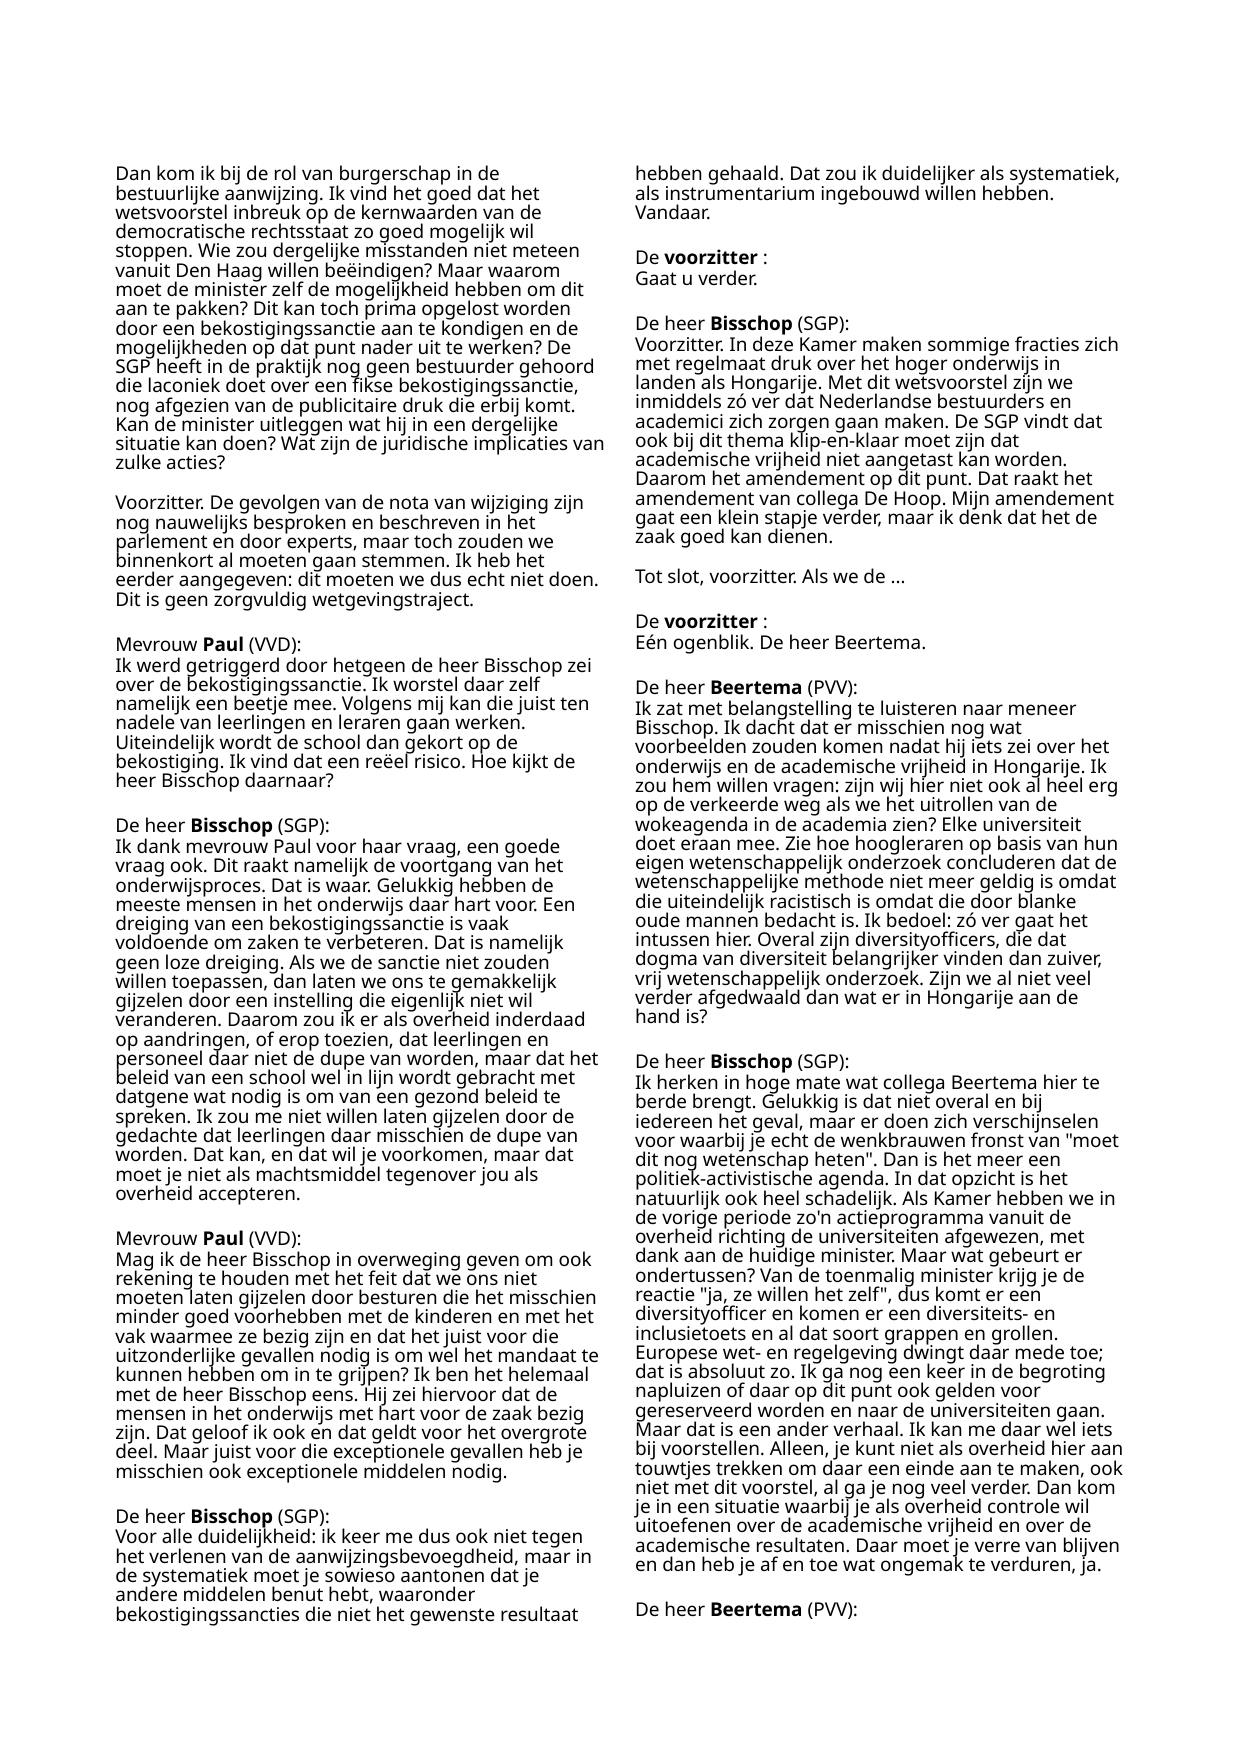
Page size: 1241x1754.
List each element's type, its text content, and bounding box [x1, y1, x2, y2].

text Voorzitter. De gevolgen van de nota van wijziging zijn nog nauwelijks besproken en beschreven in het parlement en door experts, maar toch zouden we binnenkort al moeten gaan stemmen. Ik heb het eerder aangegeven: dit moeten we dus echt niet doen. Dit is geen zorgvuldig wetgevingstraject. [115, 494, 605, 610]
text hebben gehaald. Dat zou ik duidelijker als systematiek, als instrumentarium ingebouwd willen hebben. Vandaar. [635, 165, 1125, 223]
text Ik zat met belangstelling te luisteren naar meneer Bisschop. Ik dacht dat er misschien nog wat voorbeelden zouden komen nadat hij iets zei over het onderwijs en de academische vrijheid in Hongarije. Ik zou hem willen vragen: zijn wij hier niet ook al heel erg op de verkeerde weg als we het uitrollen van de wokeagenda in de academia zien? Elke universiteit doet eraan mee. Zie hoe hoogleraren op basis van hun eigen wetenschappelijk onderzoek concluderen dat de wetenschappelijke methode niet meer geldig is omdat die uiteindelijk racistisch is omdat die door blanke oude mannen bedacht is. Ik bedoel: zó ver gaat het intussen hier. Overal zijn diversityofficers, die dat dogma van diversiteit belangrijker vinden dan zuiver, vrij wetenschappelijk onderzoek. Zijn we al niet veel verder afgedwaald dan wat er in Hongarije aan de hand is? [635, 700, 1125, 1027]
text Ik dank mevrouw Paul voor haar vraag, een goede vraag ook. Dit raakt namelijk de voortgang van het onderwijsproces. Dat is waar. Gelukkig hebben de meeste mensen in het onderwijs daar hart voor. Een dreiging van een bekostigingssanctie is vaak voldoende om zaken te verbeteren. Dat is namelijk geen loze dreiging. Als we de sanctie niet zouden willen toepassen, dan laten we ons te gemakkelijk gijzelen door een instelling die eigenlijk niet wil veranderen. Daarom zou ik er als overheid inderdaad op aandringen, of erop toezien, dat leerlingen en personeel daar niet de dupe van worden, maar dat het beleid van een school wel in lijn wordt gebracht met datgene wat nodig is om van een gezond beleid te spreken. Ik zou me niet willen laten gijzelen door de gedachte dat leerlingen daar misschien de dupe van worden. Dat kan, en dat wil je voorkomen, maar dat moet je niet als machtsmiddel tegenover jou als overheid accepteren. [115, 838, 605, 1204]
text Mag ik de heer Bisschop in overweging geven om ook rekening te houden met het feit dat we ons niet moeten laten gijzelen door besturen die het misschien minder goed voorhebben met de kinderen en met het vak waarmee ze bezig zijn en dat het juist voor die uitzonderlijke gevallen nodig is om wel het mandaat te kunnen hebben om in te grijpen? Ik ben het helemaal met de heer Bisschop eens. Hij zei hiervoor dat de mensen in het onderwijs met hart voor de zaak bezig zijn. Dat geloof ik ook en dat geldt voor het overgrote deel. Maar juist voor die exceptionele gevallen heb je misschien ook exceptionele middelen nodig. [115, 1251, 605, 1482]
text De heer Bisschop (SGP): [115, 812, 605, 838]
text Eén ogenblik. De heer Beertema. [635, 634, 1125, 653]
text Mevrouw Paul (VVD): [115, 631, 605, 657]
text Ik herken in hoge mate wat collega Beertema hier te berde brengt. Gelukkig is dat niet overal en bij iedereen het geval, maar er doen zich verschijnselen voor waarbij je echt de wenkbrauwen fronst van "moet dit nog wetenschap heten". Dan is het meer een politiek-activistische agenda. In dat opzicht is het natuurlijk ook heel schadelijk. Als Kamer hebben we in de vorige periode zo'n actieprogramma vanuit de overheid richting de universiteiten afgewezen, met dank aan de huidige minister. Maar wat gebeurt er ondertussen? Van de toenmalig minister krijg je de reactie "ja, ze willen het zelf", dus komt er een diversityofficer en komen er een diversiteits- en inclusietoets en al dat soort grappen en grollen. Europese wet- en regelgeving dwingt daar mede toe; dat is absoluut zo. Ik ga nog een keer in de begroting napluizen of daar op dit punt ook gelden voor gereserveerd worden en naar de universiteiten gaan. Maar dat is een ander verhaal. Ik kan me daar wel iets bij voorstellen. Alleen, je kunt niet als overheid hier aan touwtjes trekken om daar een einde aan te maken, ook niet met dit voorstel, al ga je nog veel verder. Dan kom je in een situatie waarbij je als overheid controle wil uitoefenen over de academische vrijheid en over de academische resultaten. Daar moet je verre van blijven en dan heb je af en toe wat ongemak te verduren, ja. [635, 1074, 1125, 1575]
text De voorzitter : [635, 608, 1125, 634]
text Gaat u verder. [635, 270, 1125, 289]
text De voorzitter : [635, 244, 1125, 270]
text Mevrouw Paul (VVD): [115, 1225, 605, 1251]
text De heer Bisschop (SGP): [635, 310, 1125, 336]
text De heer Bisschop (SGP): [115, 1503, 605, 1528]
text De heer Beertema (PVV): [635, 1596, 1125, 1622]
text Tot slot, voorzitter. Als we de … [635, 568, 1125, 587]
text Voorzitter. In deze Kamer maken sommige fracties zich met regelmaat druk over het hoger onderwijs in landen als Hongarije. Met dit wetsvoorstel zijn we inmiddels zó ver dat Nederlandse bestuurders en academici zich zorgen gaan maken. De SGP vindt dat ook bij dit thema klip-en-klaar moet zijn dat academische vrijheid niet aangetast kan worden. Daarom het amendement op dit punt. Dat raakt het amendement van collega De Hoop. Mijn amendement gaat een klein stapje verder, maar ik denk dat het de zaak goed kan dienen. [635, 336, 1125, 547]
text Ik werd getriggerd door hetgeen de heer Bisschop zei over de bekostigingssanctie. Ik worstel daar zelf namelijk een beetje mee. Volgens mij kan die juist ten nadele van leerlingen en leraren gaan werken. Uiteindelijk wordt de school dan gekort op de bekostiging. Ik vind dat een reëel risico. Hoe kijkt de heer Bisschop daarnaar? [115, 657, 605, 791]
text De heer Bisschop (SGP): [635, 1048, 1125, 1074]
text Dan kom ik bij de rol van burgerschap in de bestuurlijke aanwijzing. Ik vind het goed dat het wetsvoorstel inbreuk op de kernwaarden van de democratische rechtsstaat zo goed mogelijk wil stoppen. Wie zou dergelijke misstanden niet meteen vanuit Den Haag willen beëindigen? Maar waarom moet de minister zelf de mogelijkheid hebben om dit aan te pakken? Dit kan toch prima opgelost worden door een bekostigingssanctie aan te kondigen en de mogelijkheden op dat punt nader uit te werken? De SGP heeft in de praktijk nog geen bestuurder gehoord die laconiek doet over een fikse bekostigingssanctie, nog afgezien van de publicitaire druk die erbij komt. Kan de minister uitleggen wat hij in een dergelijke situatie kan doen? Wat zijn de juridische implicaties van zulke acties? [115, 165, 605, 474]
text Voor alle duidelijkheid: ik keer me dus ook niet tegen het verlenen van de aanwijzingsbevoegdheid, maar in de systematiek moet je sowieso aantonen dat je andere middelen benut hebt, waaronder bekostigingssancties die niet het gewenste resultaat [115, 1528, 605, 1625]
text De heer Beertema (PVV): [635, 674, 1125, 700]
